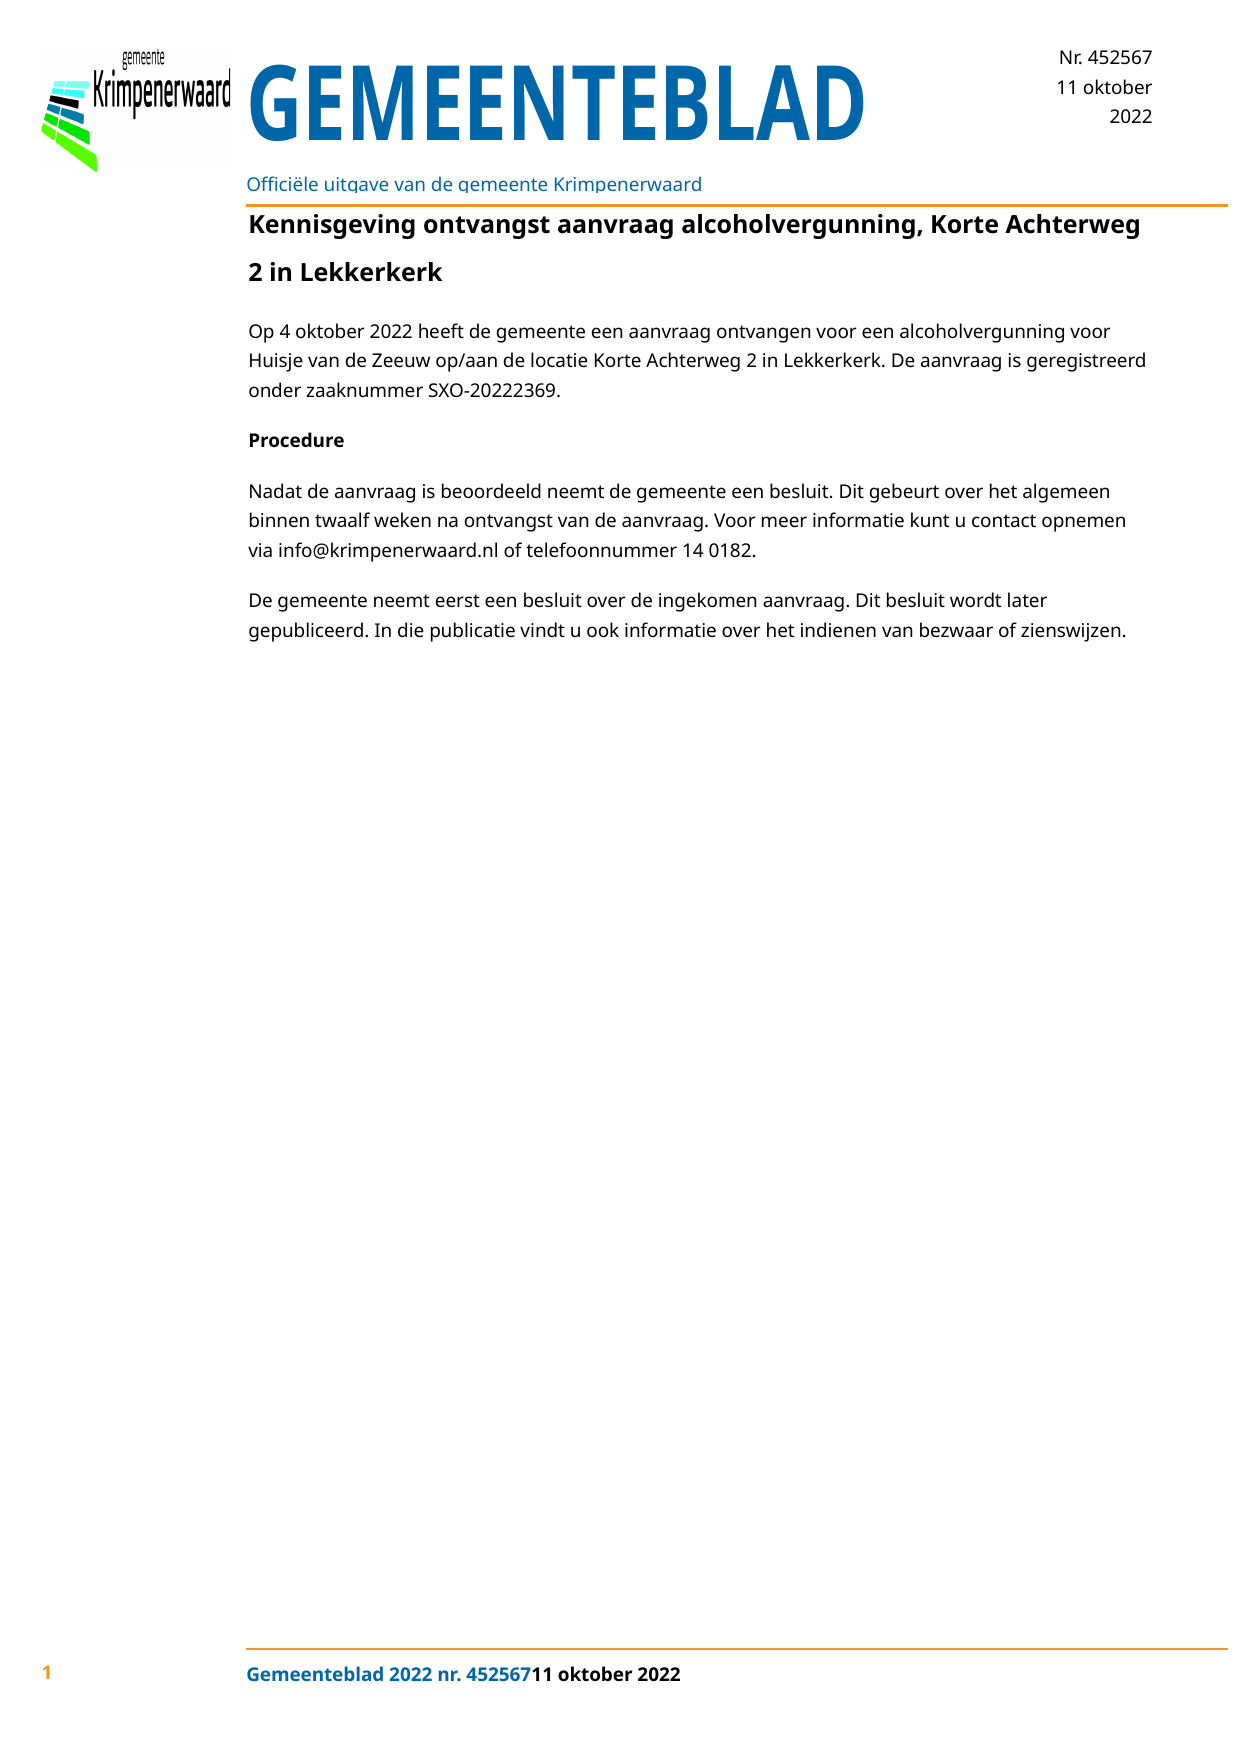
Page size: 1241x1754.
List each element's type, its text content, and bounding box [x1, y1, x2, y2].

text Nadat de aanvraag is beoordeeld neemt de gemeente een besluit. Dit gebeurt over het algemeen binnen twaalf weken na ontvangst van de aanvraag. Voor meer informatie kunt u contact opnemen via info@krimpenerwaard.nl of telefoonnummer 14 0182. [248, 478, 1152, 563]
text Procedure [248, 427, 1152, 453]
text Kennisgeving ontvangst aanvraag alcoholvergunning, Korte Achterweg 2 in Lekkerkerk [248, 207, 1152, 288]
text De gemeente neemt eerst een besluit over de ingekomen aanvraag. Dit besluit wordt later gepubliceerd. In die publicatie vindt u ook informatie over het indienen van bezwaar of zienswijzen. [248, 587, 1152, 643]
picture [41, 47, 231, 172]
text Op 4 oktober 2022 heeft de gemeente een aanvraag ontvangen voor een alcoholvergunning voor Huisje van de Zeeuw op/aan de locatie Korte Achterweg 2 in Lekkerkerk. De aanvraag is geregistreerd onder zaaknummer SXO-20222369. [248, 318, 1152, 403]
